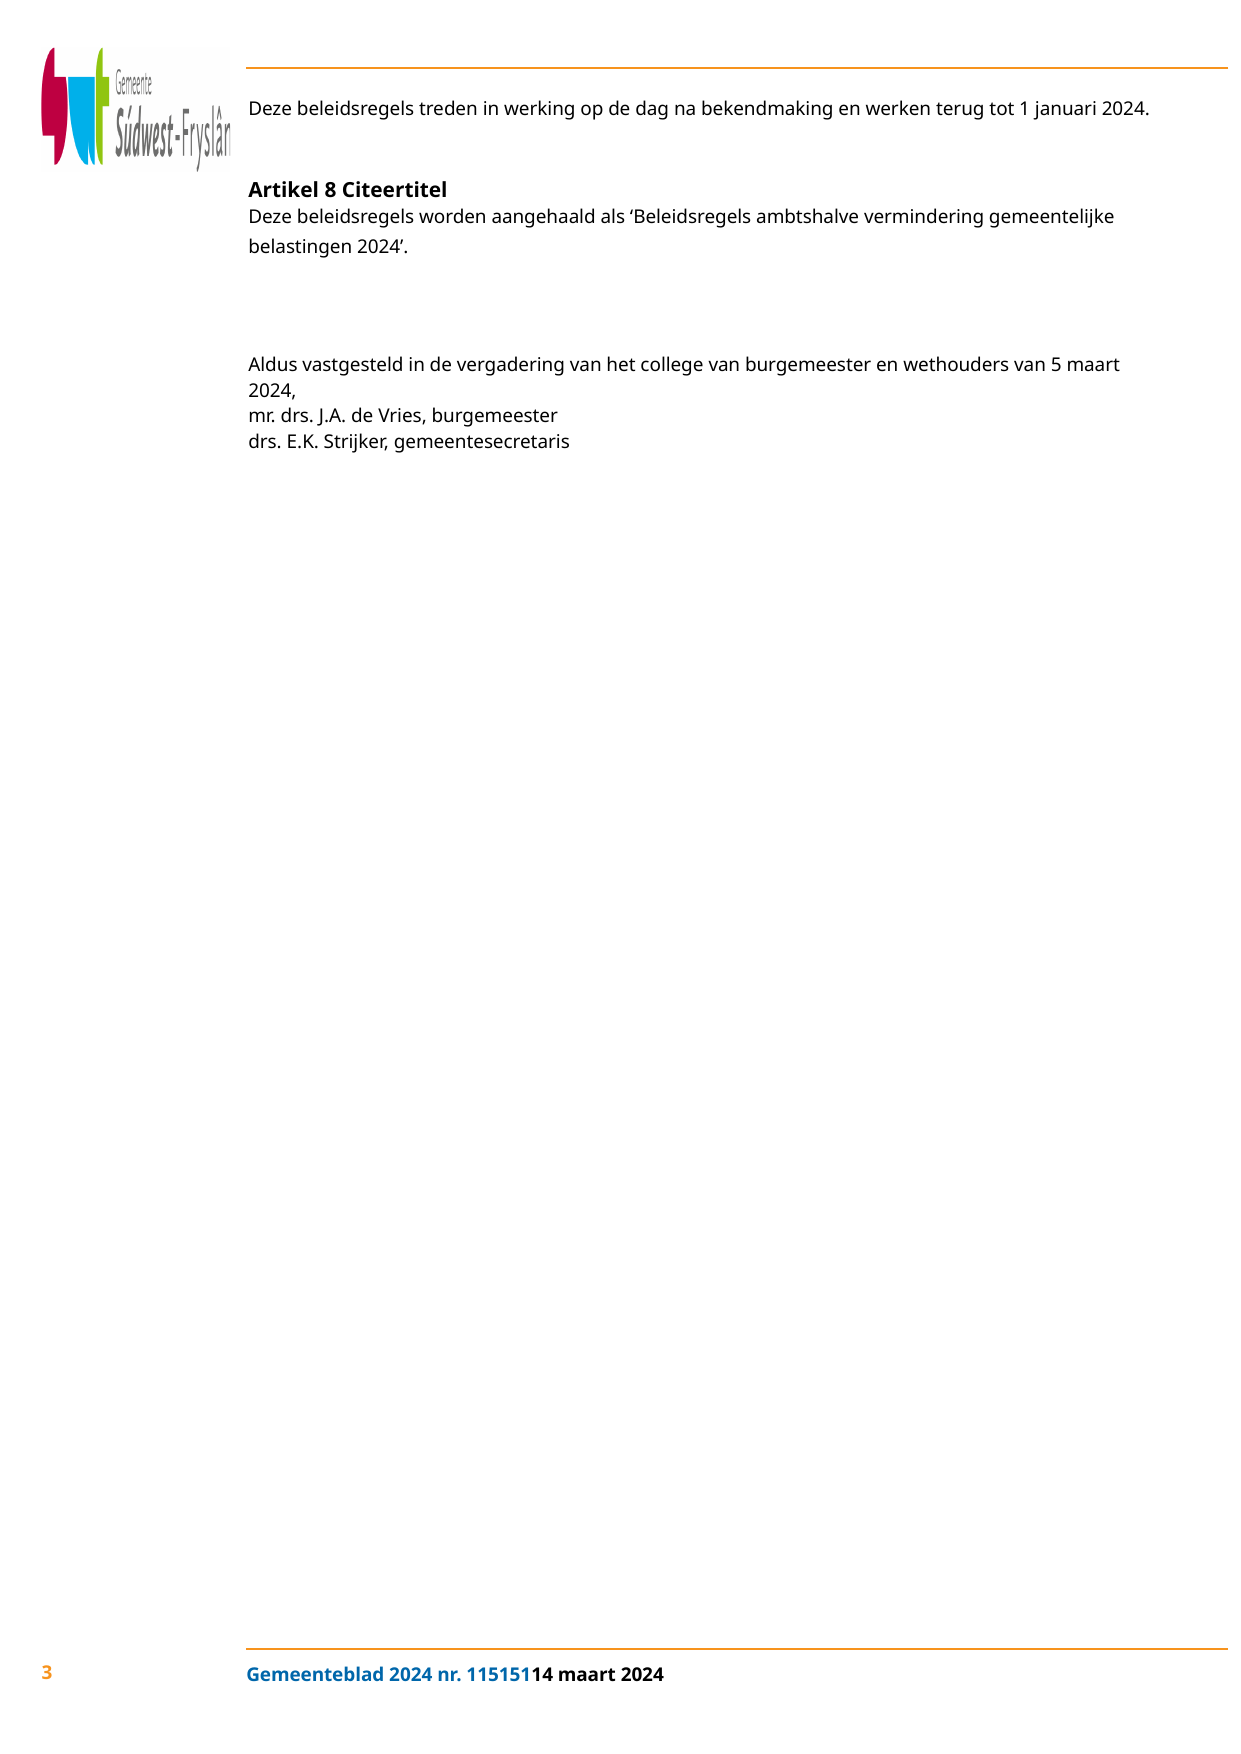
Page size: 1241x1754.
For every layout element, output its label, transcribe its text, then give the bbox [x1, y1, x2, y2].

text Deze beleidsregels worden aangehaald als ‘Beleidsregels ambtshalve vermindering gemeentelijke belastingen 2024’. [248, 203, 1152, 258]
text Artikel 8 Citeertitel [248, 175, 1152, 203]
text Aldus vastgesteld in de vergadering van het college van burgemeester en wethouders van 5 maart 2024, [248, 351, 1152, 403]
text Deze beleidsregels treden in werking op de dag na bekendmaking en werken terug tot 1 januari 2024. [248, 95, 1152, 121]
picture [41, 47, 231, 172]
text drs. E.K. Strijker, gemeentesecretaris [248, 428, 1152, 454]
text mr. drs. J.A. de Vries, burgemeester [248, 403, 1152, 428]
